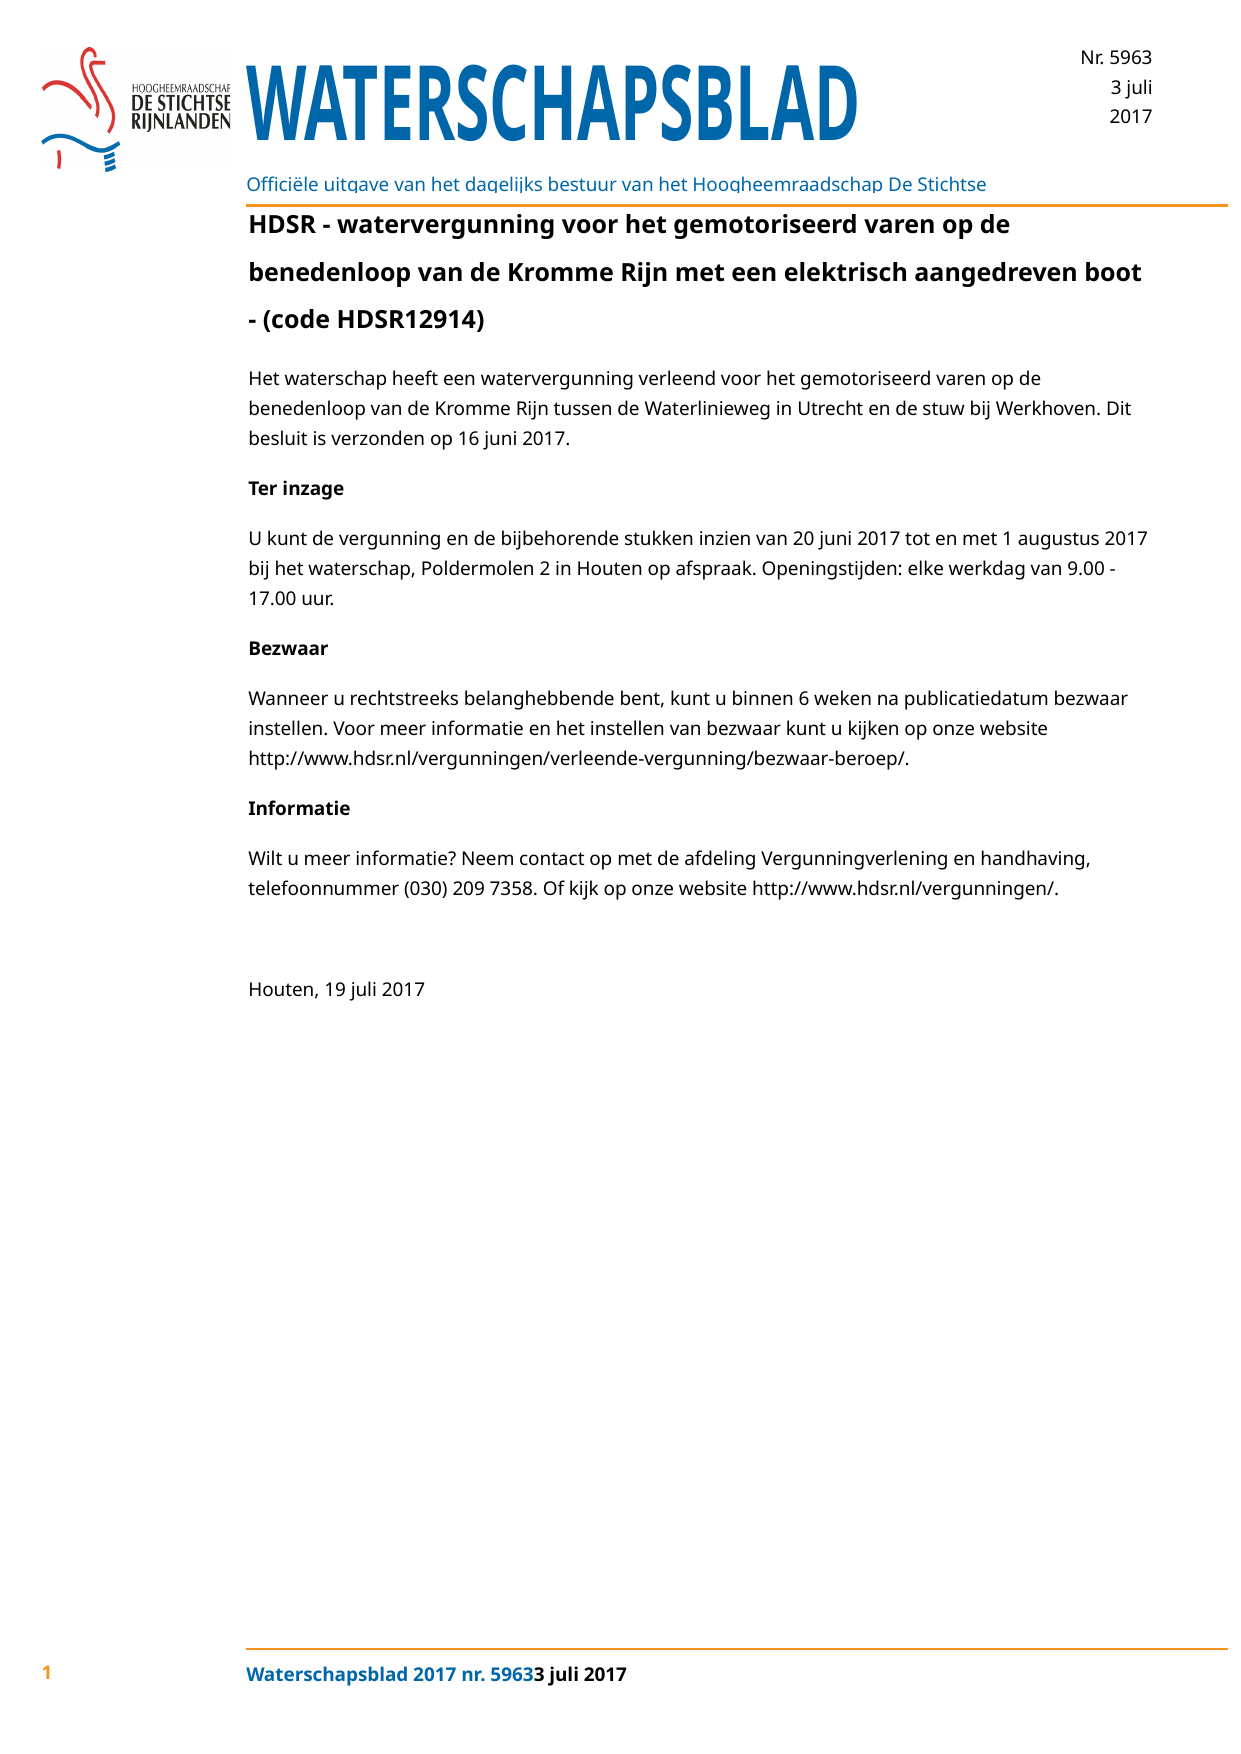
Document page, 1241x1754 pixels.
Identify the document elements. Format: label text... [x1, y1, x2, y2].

text U kunt de vergunning en de bijbehorende stukken inzien van 20 juni 2017 tot en met 1 augustus 2017 bij het waterschap, Poldermolen 2 in Houten op afspraak. Openingstijden: elke werkdag van 9.00 - 17.00 uur. [248, 526, 1152, 610]
text Wilt u meer informatie? Neem contact op met de afdeling Vergunningverlening en handhaving, telefoonnummer (030) 209 7358. Of kijk op onze website http://www.hdsr.nl/vergunningen/. [248, 846, 1152, 901]
text Houten, 19 juli 2017 [248, 976, 1152, 1002]
text HDSR - watervergunning voor het gemotoriseerd varen op de benedenloop van de Kromme Rijn met een elektrisch aangedreven boot - (code HDSR12914) [248, 207, 1152, 336]
text Ter inzage [248, 475, 1152, 501]
text Wanneer u rechtstreeks belanghebbende bent, kunt u binnen 6 weken na publicatiedatum bezwaar instellen. Voor meer informatie en het instellen van bezwaar kunt u kijken op onze website http://www.hdsr.nl/vergunningen/verleende-vergunning/bezwaar-beroep/. [248, 686, 1152, 770]
text Het waterschap heeft een watervergunning verleend voor het gemotoriseerd varen op de benedenloop van de Kromme Rijn tussen de Waterlinieweg in Utrecht en de stuw bij Werkhoven. Dit besluit is verzonden op 16 juni 2017. [248, 366, 1152, 450]
picture [41, 47, 231, 172]
text Bezwaar [248, 635, 1152, 661]
text Informatie [248, 795, 1152, 821]
